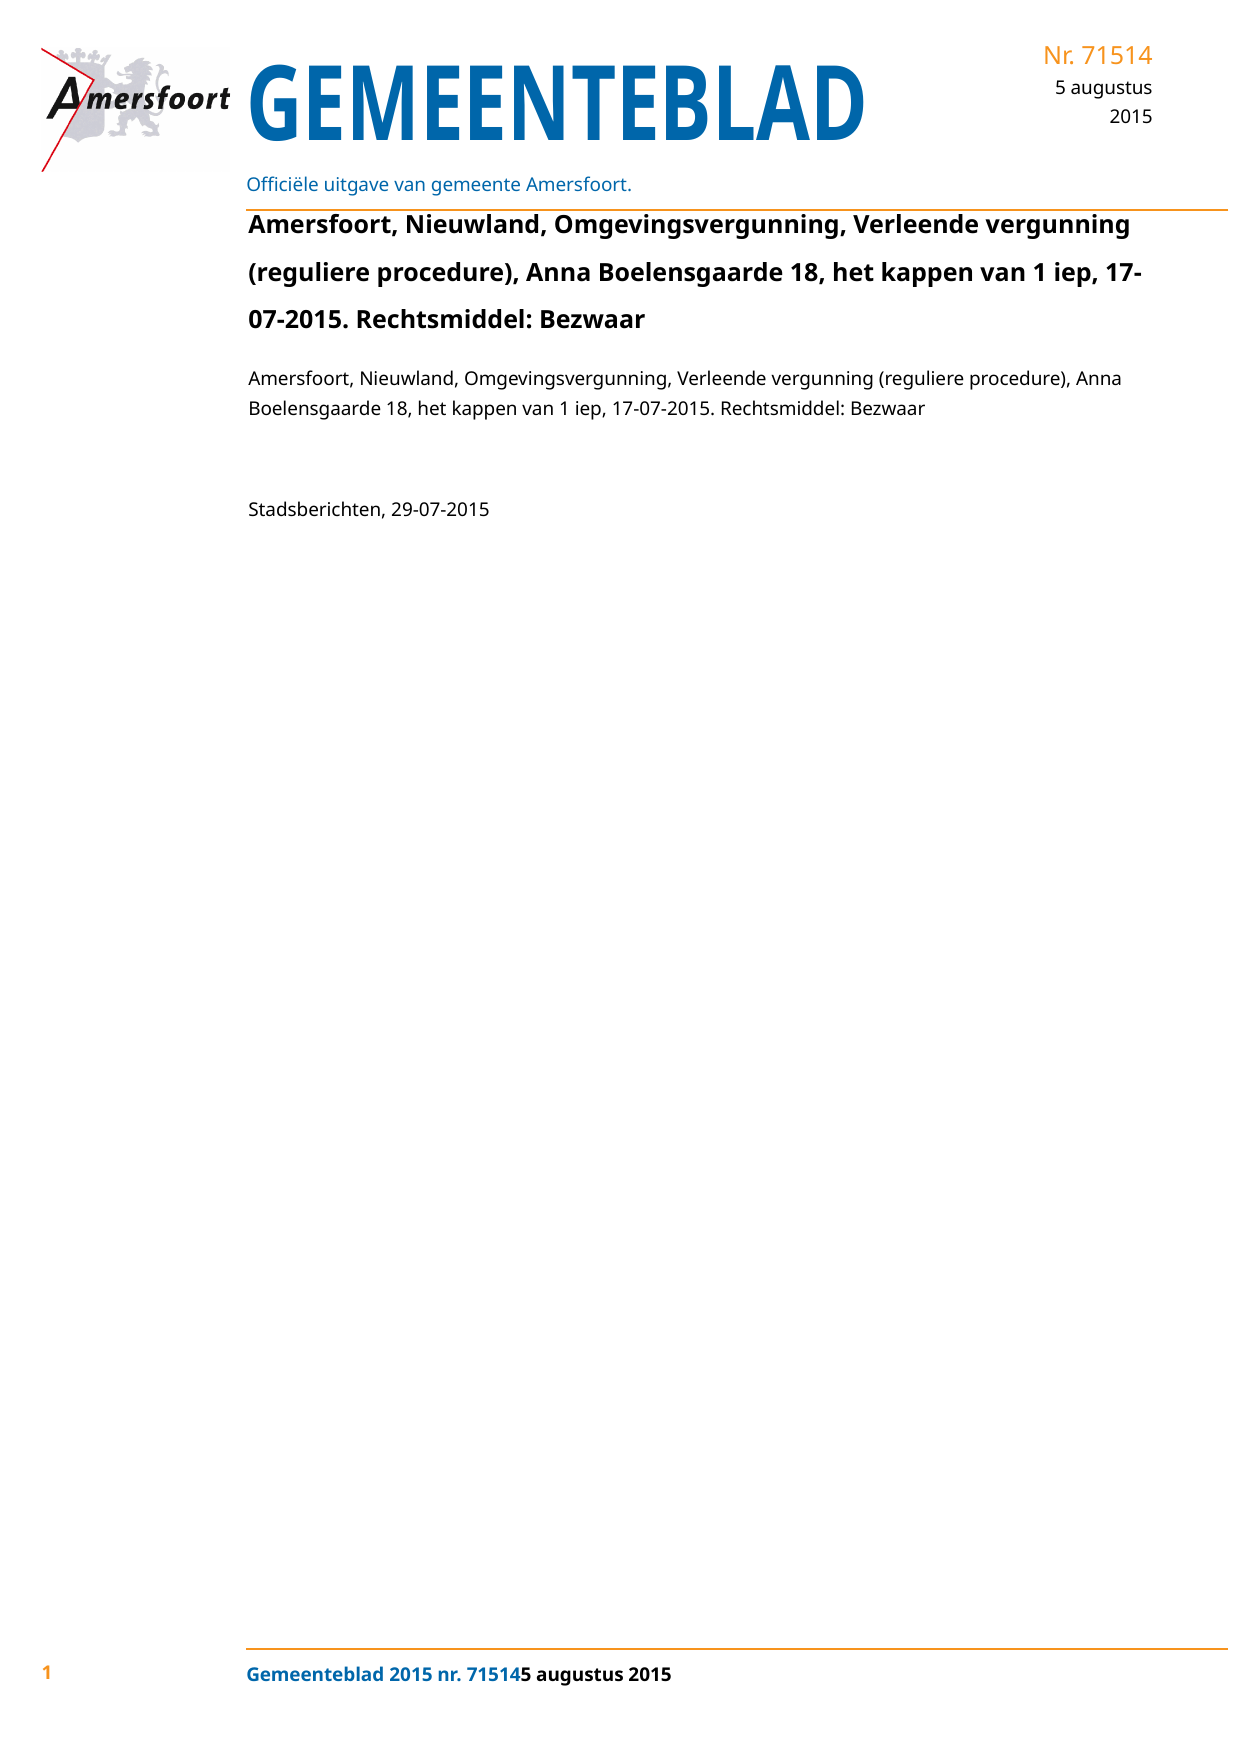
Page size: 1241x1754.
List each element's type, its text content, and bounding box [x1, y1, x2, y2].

picture [41, 47, 231, 172]
text Amersfoort, Nieuwland, Omgevingsvergunning, Verleende vergunning (reguliere procedure), Anna Boelensgaarde 18, het kappen van 1 iep, 17-07-2015. Rechtsmiddel: Bezwaar [248, 366, 1152, 421]
text Stadsberichten, 29-07-2015 [248, 496, 1152, 522]
text Amersfoort, Nieuwland, Omgevingsvergunning, Verleende vergunning (reguliere procedure), Anna Boelensgaarde 18, het kappen van 1 iep, 17-07-2015. Rechtsmiddel: Bezwaar [248, 211, 1152, 336]
